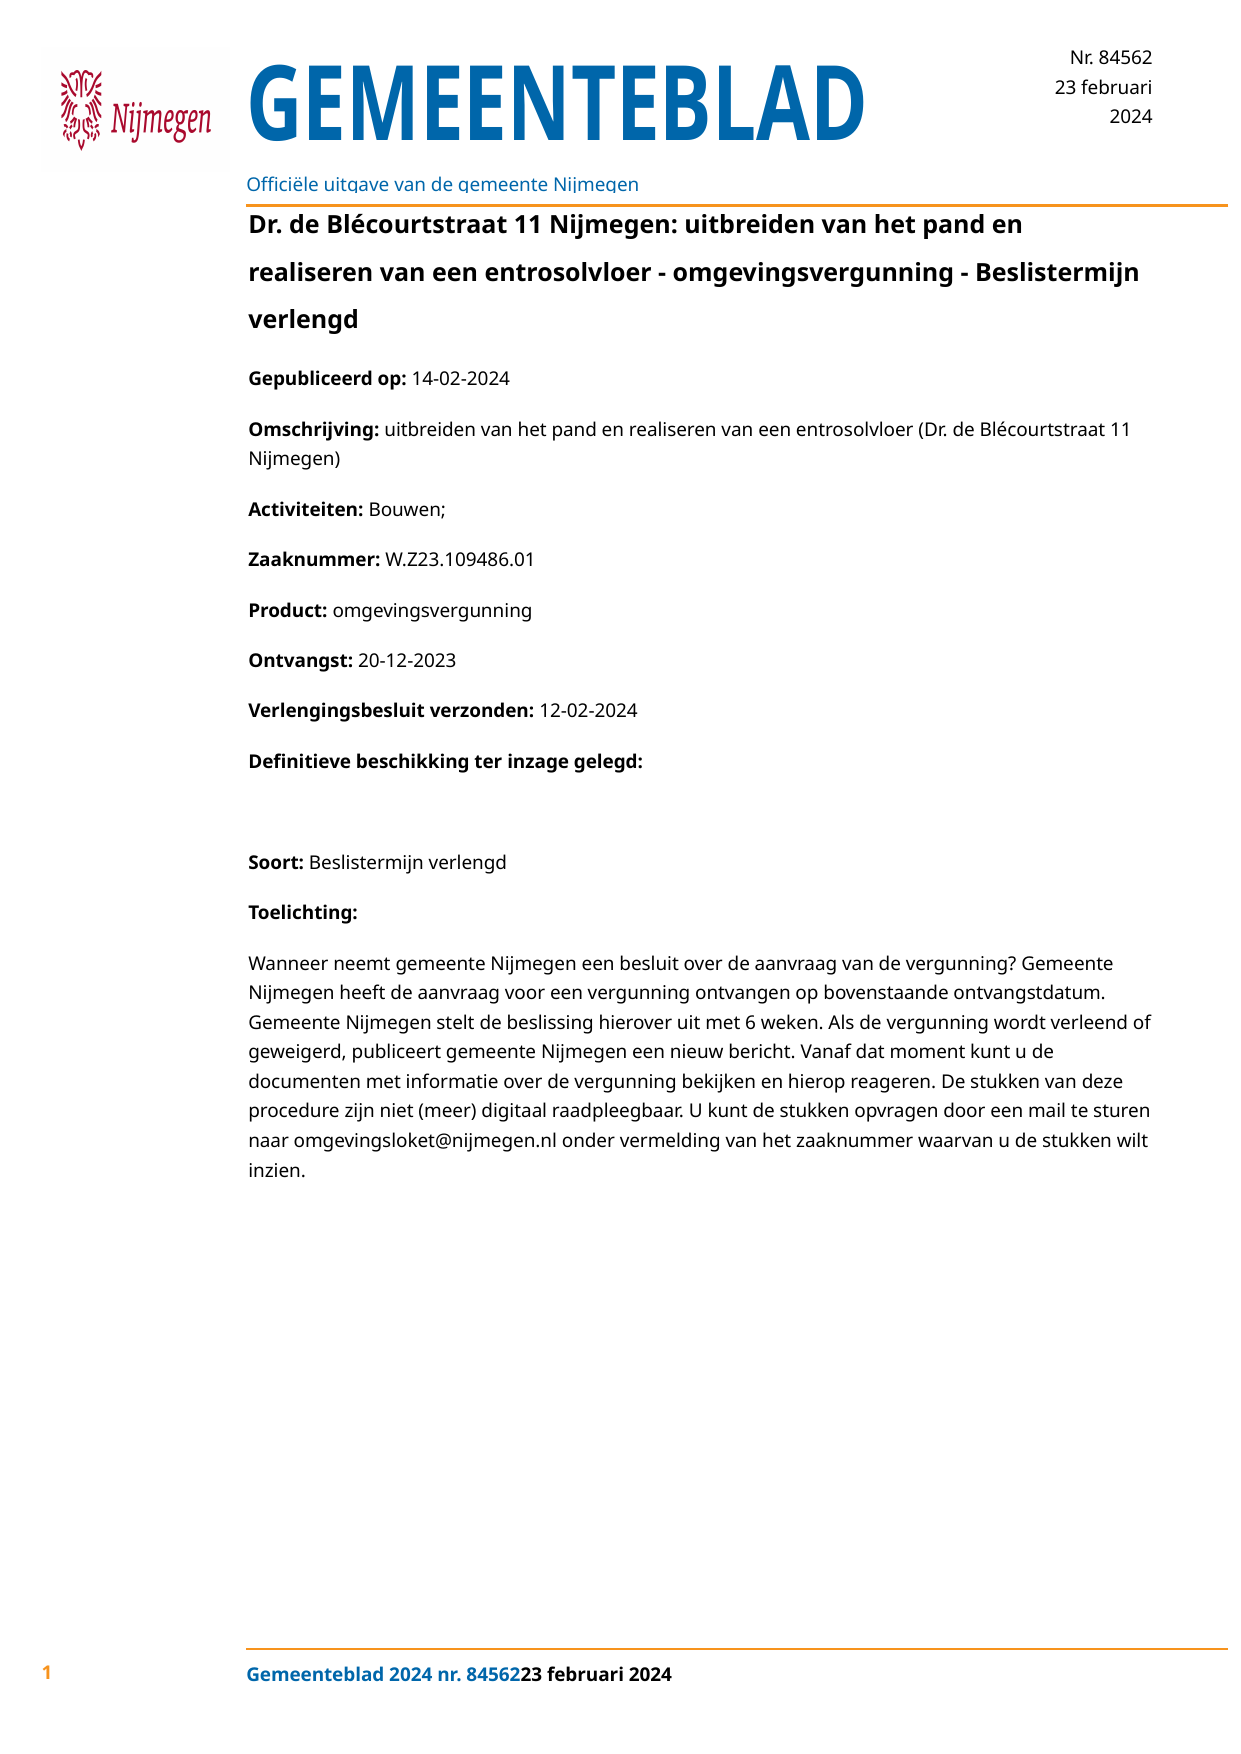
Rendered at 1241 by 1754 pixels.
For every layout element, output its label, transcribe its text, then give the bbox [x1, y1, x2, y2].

text Wanneer neemt gemeente Nijmegen een besluit over de aanvraag van de vergunning? Gemeente Nijmegen heeft de aanvraag voor een vergunning ontvangen op bovenstaande ontvangstdatum. Gemeente Nijmegen stelt de beslissing hierover uit met 6 weken. Als de vergunning wordt verleend of geweigerd, publiceert gemeente Nijmegen een nieuw bericht. Vanaf dat moment kunt u de documenten met informatie over de vergunning bekijken en hierop reageren. De stukken van deze procedure zijn niet (meer) digitaal raadpleegbaar. U kunt de stukken opvragen door een mail te sturen naar omgevingsloket@nijmegen.nl onder vermelding van het zaaknummer waarvan u de stukken wilt inzien. [248, 950, 1152, 1182]
text Soort: Beslistermijn verlengd [248, 849, 1152, 874]
text Gepubliceerd op: 14-02-2024 [248, 366, 1152, 391]
picture [41, 47, 231, 172]
text Product: omgevingsvergunning [248, 597, 1152, 622]
text Omschrijving: uitbreiden van het pand en realiseren van een entrosolvloer (Dr. de Blécourtstraat 11 Nijmegen) [248, 416, 1152, 471]
text Definitieve beschikking ter inzage gelegd: [248, 748, 1152, 774]
text Zaaknummer: W.Z23.109486.01 [248, 546, 1152, 572]
text Verlengingsbesluit verzonden: 12-02-2024 [248, 698, 1152, 723]
text Toelichting: [248, 899, 1152, 925]
text Dr. de Blécourtstraat 11 Nijmegen: uitbreiden van het pand en realiseren van een entrosolvloer - omgevingsvergunning - Beslistermijn verlengd [248, 207, 1152, 336]
text Ontvangst: 20-12-2023 [248, 647, 1152, 673]
text Activiteiten: Bouwen; [248, 496, 1152, 522]
